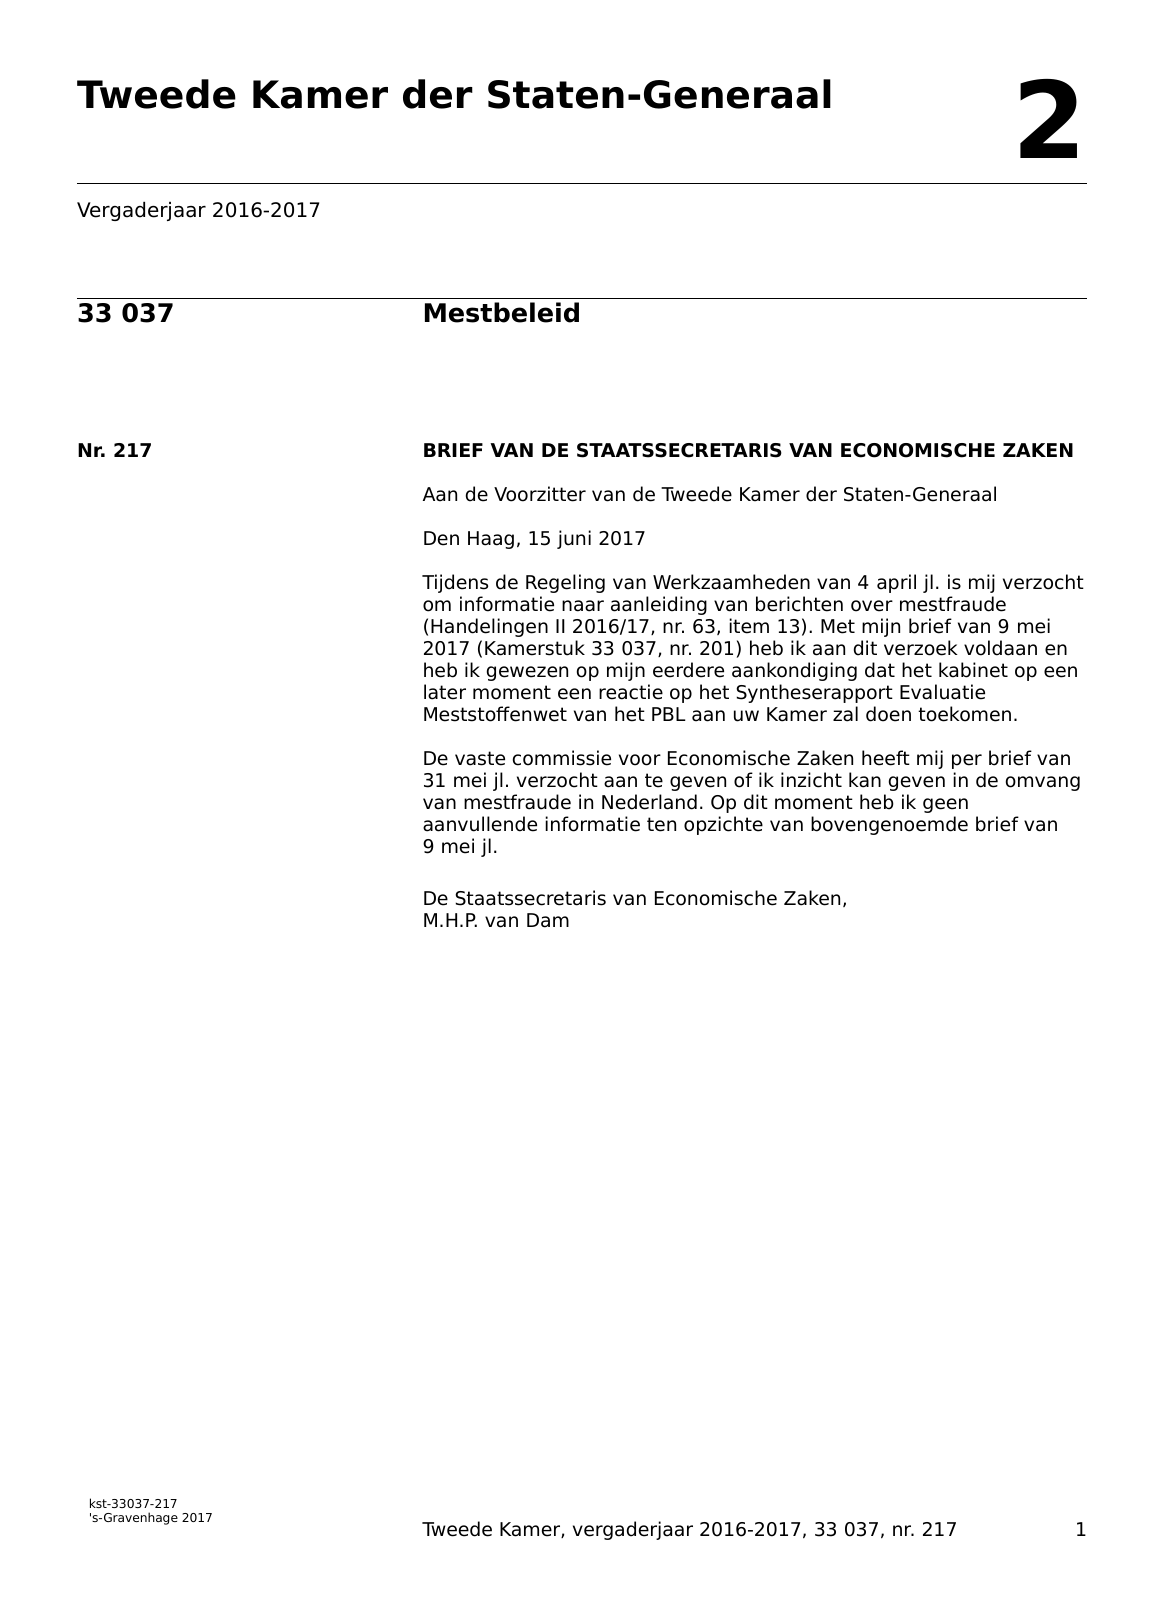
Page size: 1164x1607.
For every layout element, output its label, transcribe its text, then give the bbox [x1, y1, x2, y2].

text De Staatssecretaris van Economische Zaken, M.H.P. van Dam [422, 888, 1087, 932]
table_header 2 [886, 59, 1087, 183]
text De vaste commissie voor Economische Zaken heeft mij per brief van 31 mei jl. verzocht aan te geven of ik inzicht kan geven in de omvang van mestfraude in Nederland. Op dit moment heb ik geen aanvullende informatie ten opzichte van bovengenoemde brief van 9 mei jl. [422, 748, 1087, 858]
text Den Haag, 15 juni 2017 [422, 528, 1087, 550]
table_cell Vergaderjaar 2016-2017 [77, 184, 1087, 298]
text Tijdens de Regeling van Werkzaamheden van 4 april jl. is mij verzocht om informatie naar aanleiding van berichten over mestfraude (Handelingen II 2016/17, nr. 63, item 13). Met mijn brief van 9 mei 2017 (Kamerstuk 33 037, nr. 201) heb ik aan dit verzoek voldaan en heb ik gewezen op mijn eerdere aankondiging dat het kabinet op een later moment een reactie op het Syntheserapport Evaluatie Meststoffenwet van het PBL aan uw Kamer zal doen toekomen. [422, 572, 1087, 726]
text Aan de Voorzitter van de Tweede Kamer der Staten-Generaal [422, 484, 1087, 506]
table_header Tweede Kamer der Staten-Generaal [77, 59, 886, 183]
subtitle Nr. 217 BRIEF VAN DE STAATSSECRETARIS VAN ECONOMISCHE ZAKEN [77, 440, 1087, 462]
text kst-33037-217 [88, 1497, 323, 1511]
text 's-Gravenhage 2017 [88, 1511, 323, 1525]
subtitle 33 037 Mestbeleid [77, 299, 1087, 329]
